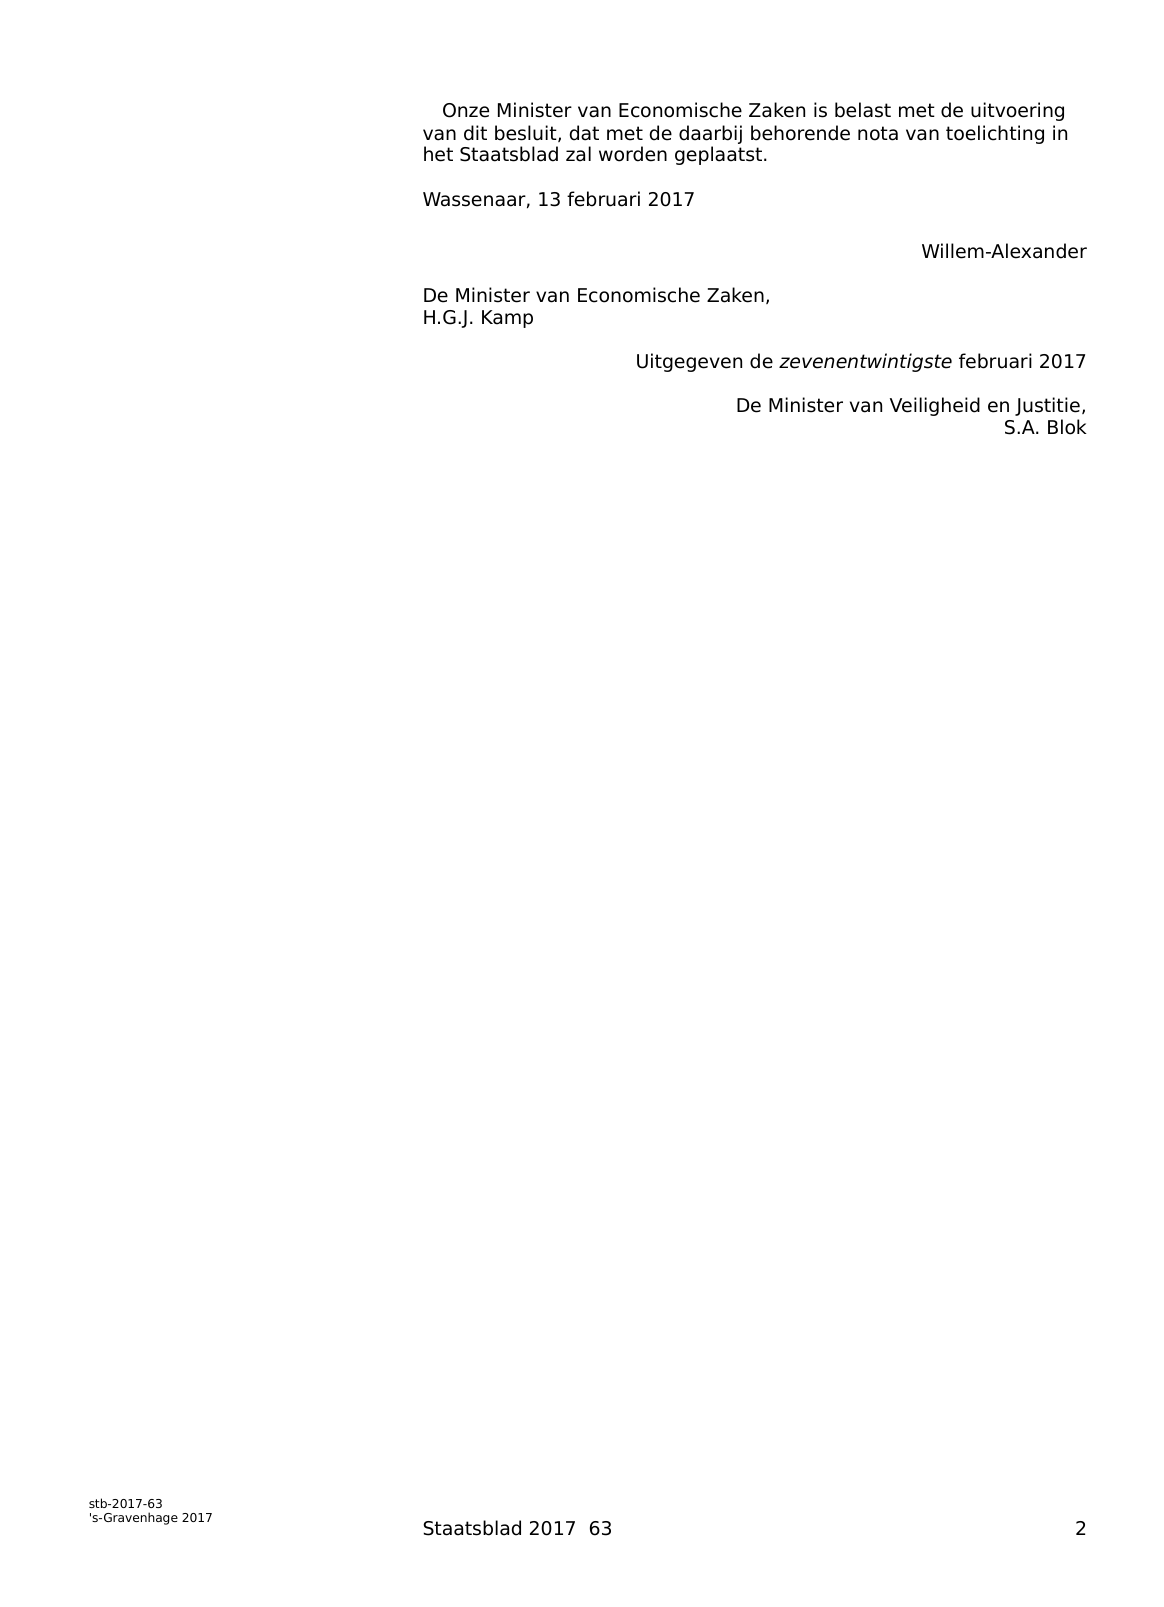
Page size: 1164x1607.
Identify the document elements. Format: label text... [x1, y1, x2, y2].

text De Minister van Veiligheid en Justitie, S.A. Blok [422, 395, 1087, 439]
text Onze Minister van Economische Zaken is belast met de uitvoering van dit besluit, dat met de daarbij behorende nota van toelichting in het Staatsblad zal worden geplaatst. [422, 100, 1087, 166]
text Uitgegeven de zevenentwintigste februari 2017 [422, 351, 1087, 373]
text Wassenaar, 13 februari 2017 [422, 188, 1087, 211]
text De Minister van Economische Zaken, H.G.J. Kamp [422, 285, 1087, 329]
text 's-Gravenhage 2017 [88, 1511, 323, 1525]
text stb-2017-63 [88, 1497, 323, 1511]
text Willem-Alexander [422, 241, 1087, 262]
